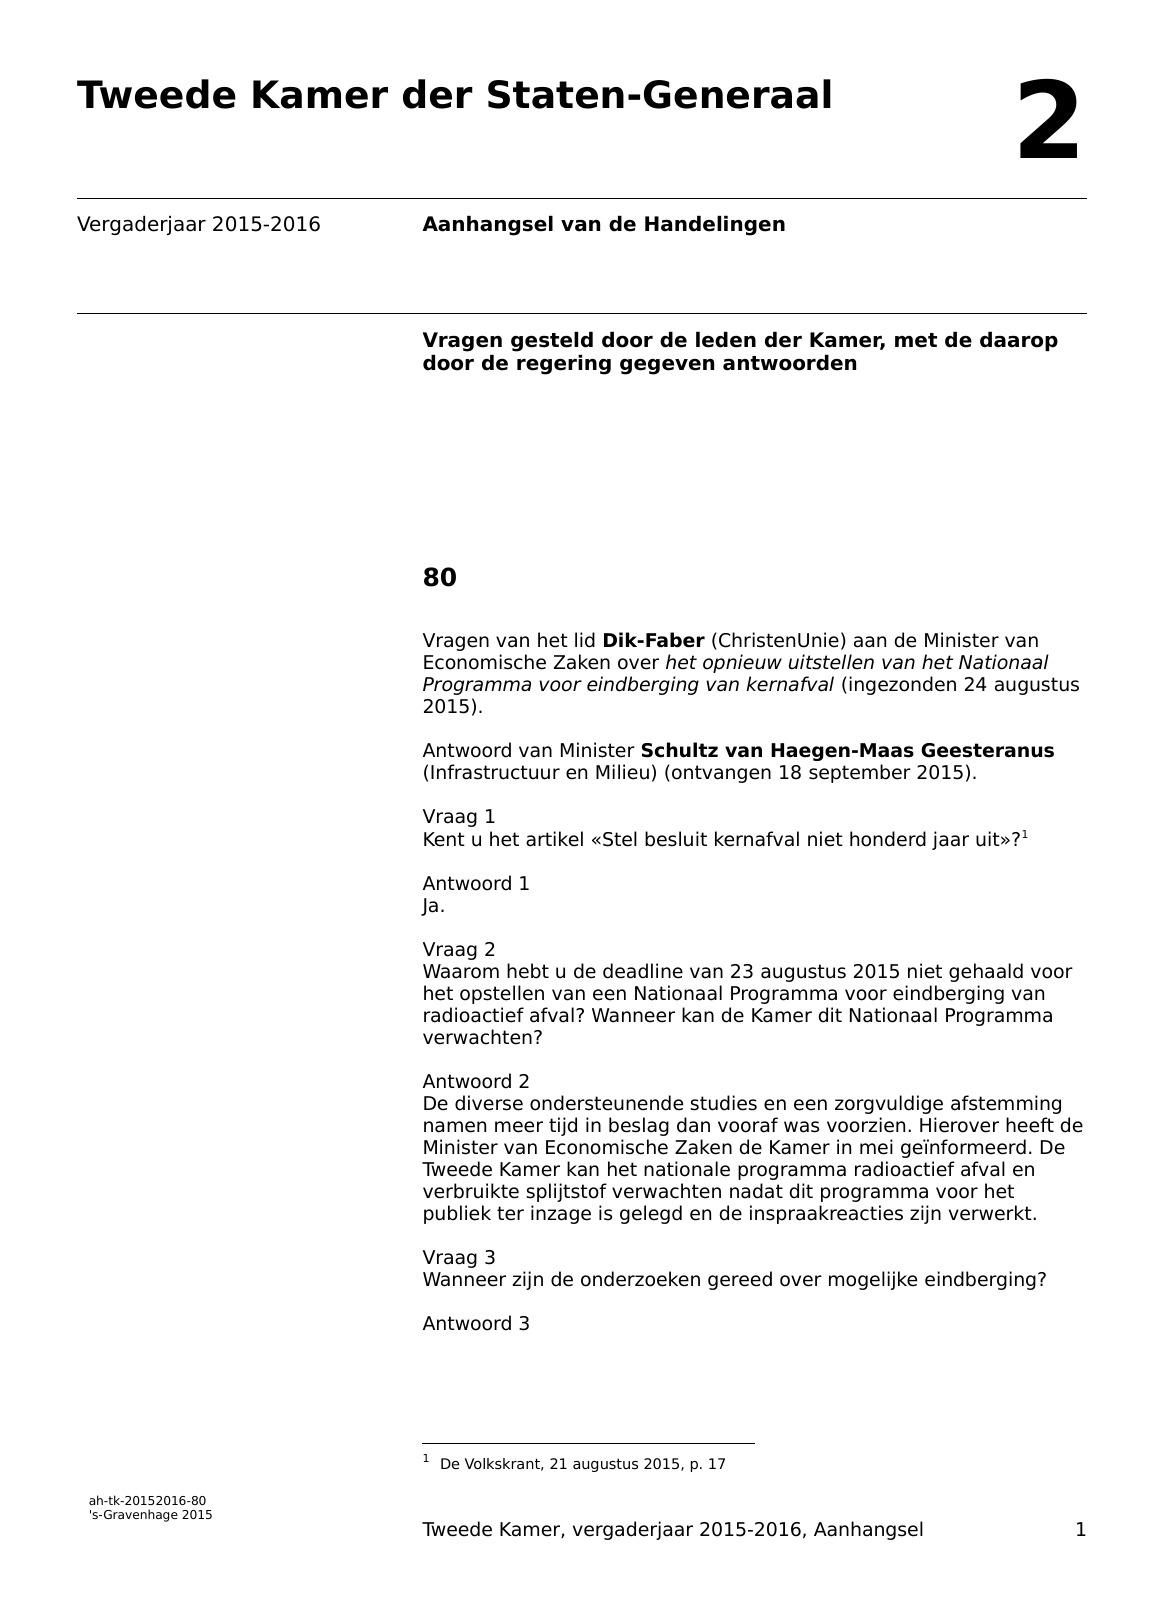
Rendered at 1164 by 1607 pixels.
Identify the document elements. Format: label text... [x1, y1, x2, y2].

text Antwoord van Minister Schultz van Haegen-Maas Geesteranus (Infrastructuur en Milieu) (ontvangen 18 september 2015). [422, 740, 1087, 784]
text Antwoord 3 [422, 1313, 1087, 1335]
text 80 [422, 563, 1087, 592]
text Vraag 3 [422, 1247, 1087, 1269]
table_cell [77, 314, 422, 375]
text Antwoord 1 [422, 873, 1087, 894]
text De diverse ondersteunende studies en een zorgvuldige afstemming namen meer tijd in beslag dan vooraf was voorzien. Hierover heeft de Minister van Economische Zaken de Kamer in mei geïnformeerd. De Tweede Kamer kan het nationale programma radioactief afval en verbruikte splijtstof verwachten nadat dit programma voor het publiek ter inzage is gelegd en de inspraakreacties zijn verwerkt. [422, 1093, 1087, 1225]
table_header Tweede Kamer der Staten-Generaal [77, 59, 886, 198]
text Wanneer zijn de onderzoeken gereed over mogelijke eindberging? [422, 1269, 1087, 1291]
text Ja. [422, 894, 1087, 917]
text ah-tk-20152016-80 [88, 1494, 323, 1508]
text Vraag 1 [422, 806, 1087, 828]
table_cell Vragen gesteld door de leden der Kamer, met de daarop door de regering gegeven antwoorden [422, 314, 1087, 375]
table_cell Vergaderjaar 2015-2016 [77, 199, 422, 313]
table_header 2 [886, 59, 1087, 198]
text 's-Gravenhage 2015 [88, 1508, 323, 1522]
table_cell Aanhangsel van de Handelingen [422, 199, 1087, 313]
text Vraag 2 [422, 939, 1087, 961]
text Kent u het artikel «Stel besluit kernafval niet honderd jaar uit»? [422, 828, 1087, 850]
text Waarom hebt u de deadline van 23 augustus 2015 niet gehaald voor het opstellen van een Nationaal Programma voor eindberging van radioactief afval? Wanneer kan de Kamer dit Nationaal Programma verwachten? [422, 961, 1087, 1049]
text Antwoord 2 [422, 1071, 1087, 1093]
text De Volkskrant, 21 augustus 2015, p. 17 [422, 1452, 1087, 1474]
text Vragen van het lid Dik-Faber (ChristenUnie) aan de Minister van Economische Zaken over het opnieuw uitstellen van het Nationaal Programma voor eindberging van kernafval (ingezonden 24 augustus 2015). [422, 630, 1087, 718]
